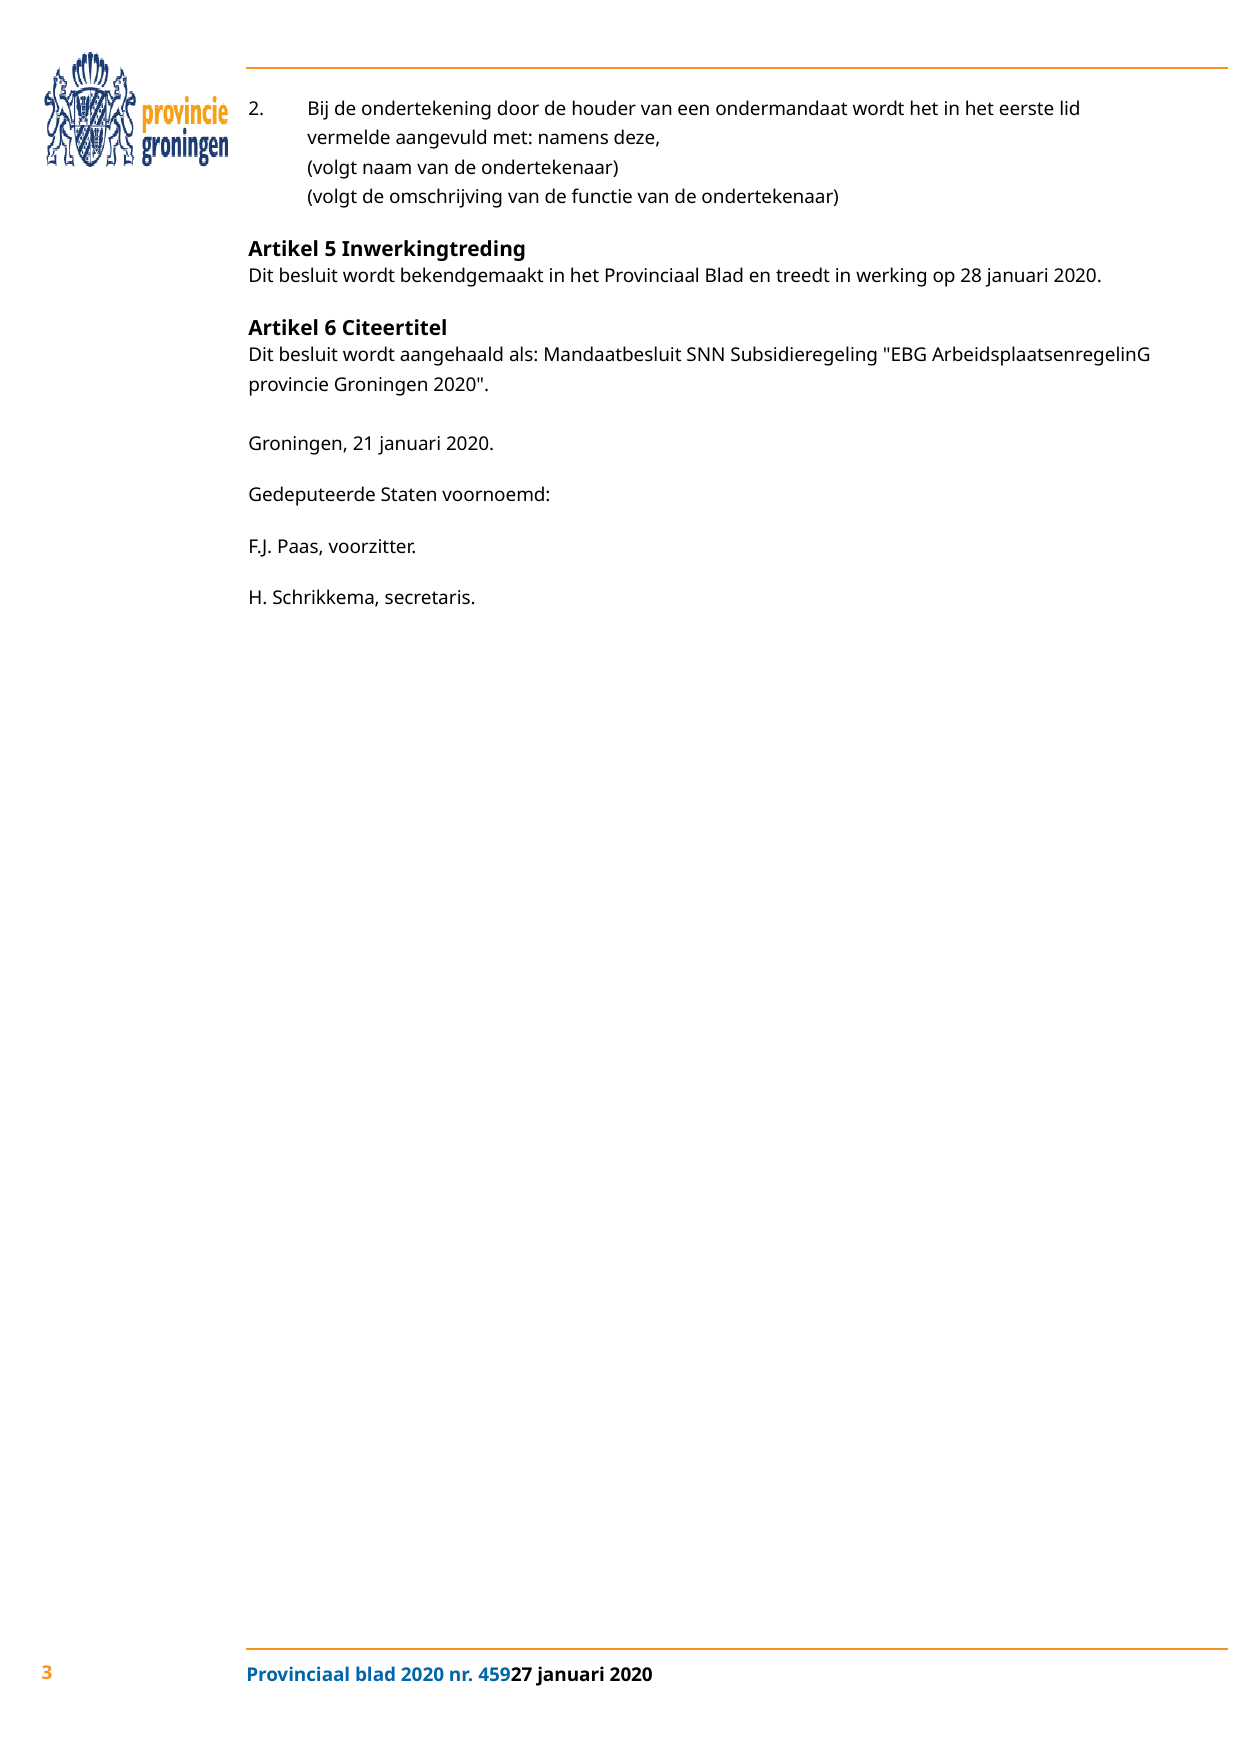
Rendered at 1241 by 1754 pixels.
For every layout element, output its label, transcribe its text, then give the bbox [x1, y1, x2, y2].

text Artikel 5 Inwerkingtreding [248, 234, 1152, 262]
list Bij de ondertekening door de houder van een ondermandaat wordt het in het eerste lid vermelde aangevuld met: namens deze, [248, 95, 1152, 150]
picture [41, 47, 231, 172]
text Artikel 6 Citeertitel [248, 313, 1152, 341]
list (volgt de omschrijving van de functie van de ondertekenaar) [248, 183, 1152, 209]
text Dit besluit wordt bekendgemaakt in het Provinciaal Blad en treedt in werking op 28 januari 2020. [248, 262, 1152, 288]
text H. Schrikkema, secretaris. [248, 584, 1152, 610]
list (volgt naam van de ondertekenaar) [248, 154, 1152, 180]
text Groningen, 21 januari 2020. [248, 430, 1152, 456]
text Dit besluit wordt aangehaald als: Mandaatbesluit SNN Subsidieregeling "EBG ArbeidsplaatsenregelinG provincie Groningen 2020". [248, 341, 1152, 397]
text Gedeputeerde Staten voornoemd: [248, 481, 1152, 507]
text F.J. Paas, voorzitter. [248, 533, 1152, 559]
